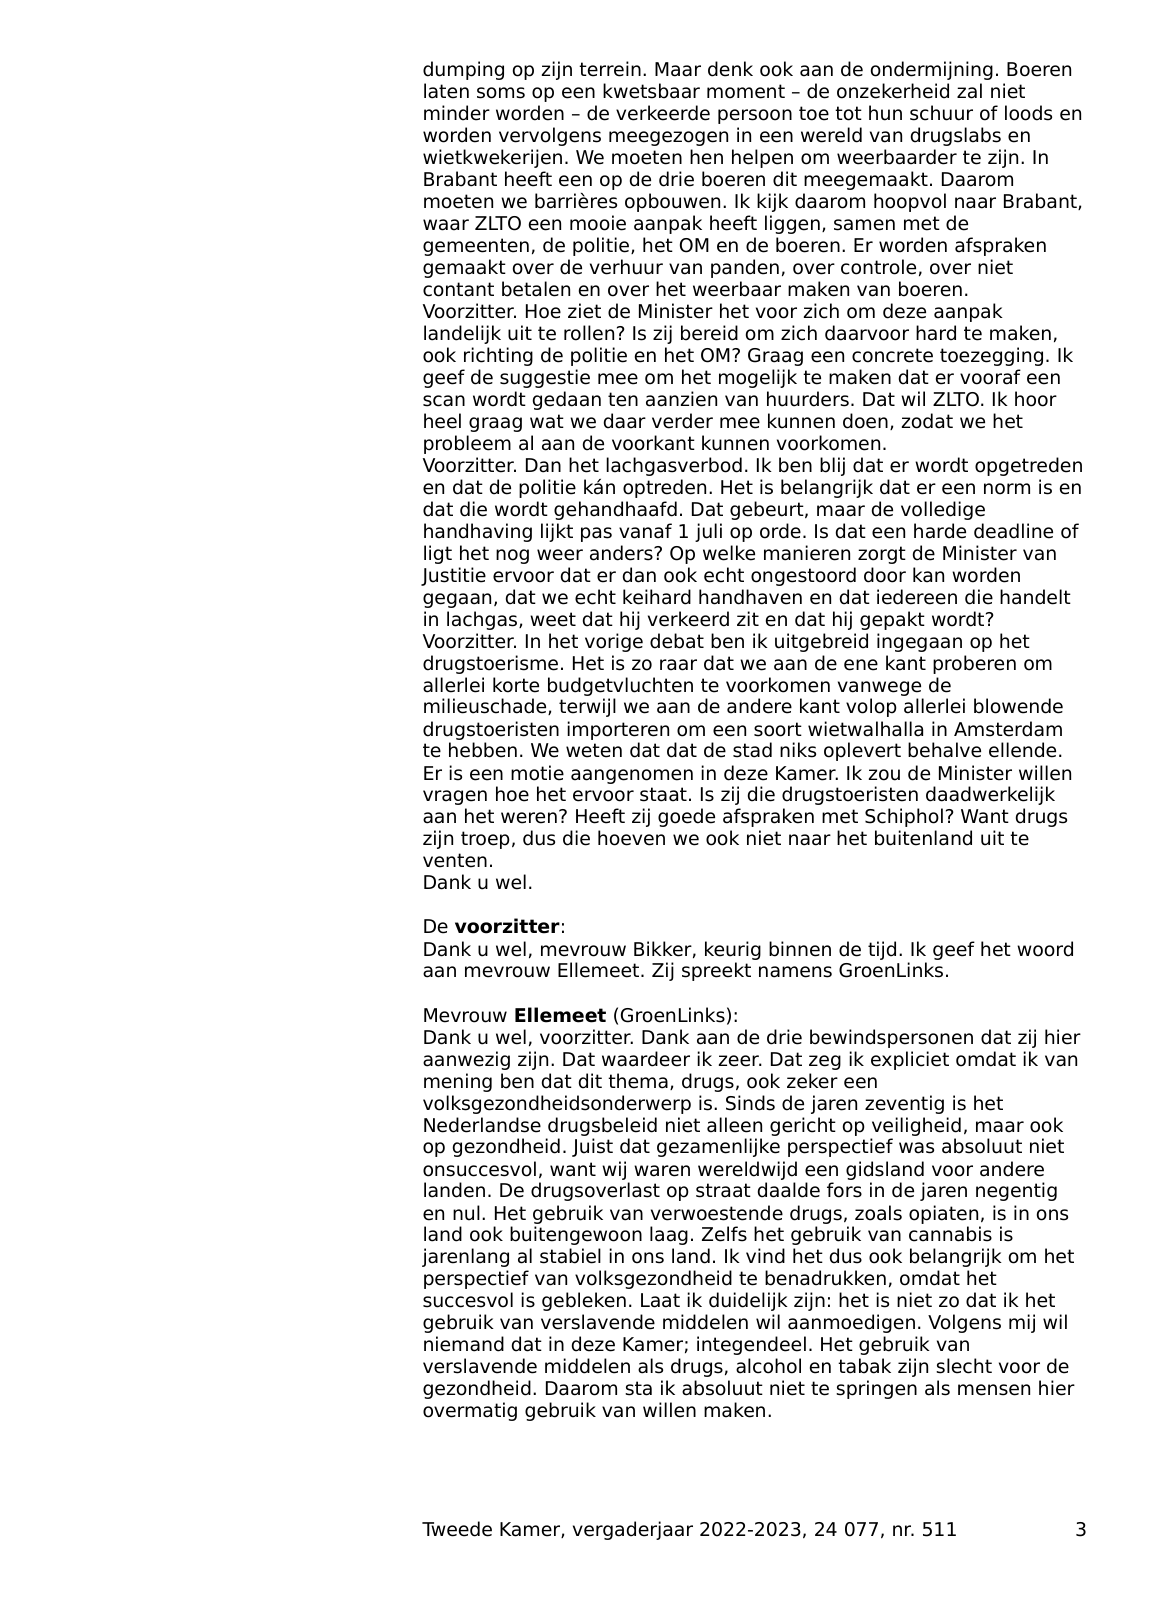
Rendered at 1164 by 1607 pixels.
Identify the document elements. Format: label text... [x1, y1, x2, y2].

text Mevrouw Ellemeet (GroenLinks): [422, 1004, 1087, 1027]
text Voorzitter. In het vorige debat ben ik uitgebreid ingegaan op het drugstoerisme. Het is zo raar dat we aan de ene kant proberen om allerlei korte budgetvluchten te voorkomen vanwege de milieuschade, terwijl we aan de andere kant volop allerlei blowende drugstoeristen importeren om een soort wietwalhalla in Amsterdam te hebben. We weten dat dat de stad niks oplevert behalve ellende. Er is een motie aangenomen in deze Kamer. Ik zou de Minister willen vragen hoe het ervoor staat. Is zij die drugstoeristen daadwerkelijk aan het weren? Heeft zij goede afspraken met Schiphol? Want drugs zijn troep, dus die hoeven we ook niet naar het buitenland uit te venten. [422, 631, 1087, 872]
text Dank u wel. [422, 872, 1087, 894]
text Dank u wel, voorzitter. Dank aan de drie bewindspersonen dat zij hier aanwezig zijn. Dat waardeer ik zeer. Dat zeg ik expliciet omdat ik van mening ben dat dit thema, drugs, ook zeker een volksgezondheidsonderwerp is. Sinds de jaren zeventig is het Nederlandse drugsbeleid niet alleen gericht op veiligheid, maar ook op gezondheid. Juist dat gezamenlijke perspectief was absoluut niet onsuccesvol, want wij waren wereldwijd een gidsland voor andere landen. De drugsoverlast op straat daalde fors in de jaren negentig en nul. Het gebruik van verwoestende drugs, zoals opiaten, is in ons land ook buitengewoon laag. Zelfs het gebruik van cannabis is jarenlang al stabiel in ons land. Ik vind het dus ook belangrijk om het perspectief van volksgezondheid te benadrukken, omdat het succesvol is gebleken. Laat ik duidelijk zijn: het is niet zo dat ik het gebruik van verslavende middelen wil aanmoedigen. Volgens mij wil niemand dat in deze Kamer; integendeel. Het gebruik van verslavende middelen als drugs, alcohol en tabak zijn slecht voor de gezondheid. Daarom sta ik absoluut niet te springen als mensen hier overmatig gebruik van willen maken. [422, 1027, 1087, 1422]
text Dank u wel, mevrouw Bikker, keurig binnen de tijd. Ik geef het woord aan mevrouw Ellemeet. Zij spreekt namens GroenLinks. [422, 938, 1087, 982]
text Voorzitter. Hoe ziet de Minister het voor zich om deze aanpak landelijk uit te rollen? Is zij bereid om zich daarvoor hard te maken, ook richting de politie en het OM? Graag een concrete toezegging. Ik geef de suggestie mee om het mogelijk te maken dat er vooraf een scan wordt gedaan ten aanzien van huurders. Dat wil ZLTO. Ik hoor heel graag wat we daar verder mee kunnen doen, zodat we het probleem al aan de voorkant kunnen voorkomen. [422, 301, 1087, 455]
text Voorzitter. Dan het lachgasverbod. Ik ben blij dat er wordt opgetreden en dat de politie kán optreden. Het is belangrijk dat er een norm is en dat die wordt gehandhaafd. Dat gebeurt, maar de volledige handhaving lijkt pas vanaf 1 juli op orde. Is dat een harde deadline of ligt het nog weer anders? Op welke manieren zorgt de Minister van Justitie ervoor dat er dan ook echt ongestoord door kan worden gegaan, dat we echt keihard handhaven en dat iedereen die handelt in lachgas, weet dat hij verkeerd zit en dat hij gepakt wordt? [422, 455, 1087, 631]
text dumping op zijn terrein. Maar denk ook aan de ondermijning. Boeren laten soms op een kwetsbaar moment – de onzekerheid zal niet minder worden – de verkeerde persoon toe tot hun schuur of loods en worden vervolgens meegezogen in een wereld van drugslabs en wietkwekerijen. We moeten hen helpen om weerbaarder te zijn. In Brabant heeft een op de drie boeren dit meegemaakt. Daarom moeten we barrières opbouwen. Ik kijk daarom hoopvol naar Brabant, waar ZLTO een mooie aanpak heeft liggen, samen met de gemeenten, de politie, het OM en de boeren. Er worden afspraken gemaakt over de verhuur van panden, over controle, over niet contant betalen en over het weerbaar maken van boeren. [422, 59, 1087, 301]
text De voorzitter: [422, 916, 1087, 938]
